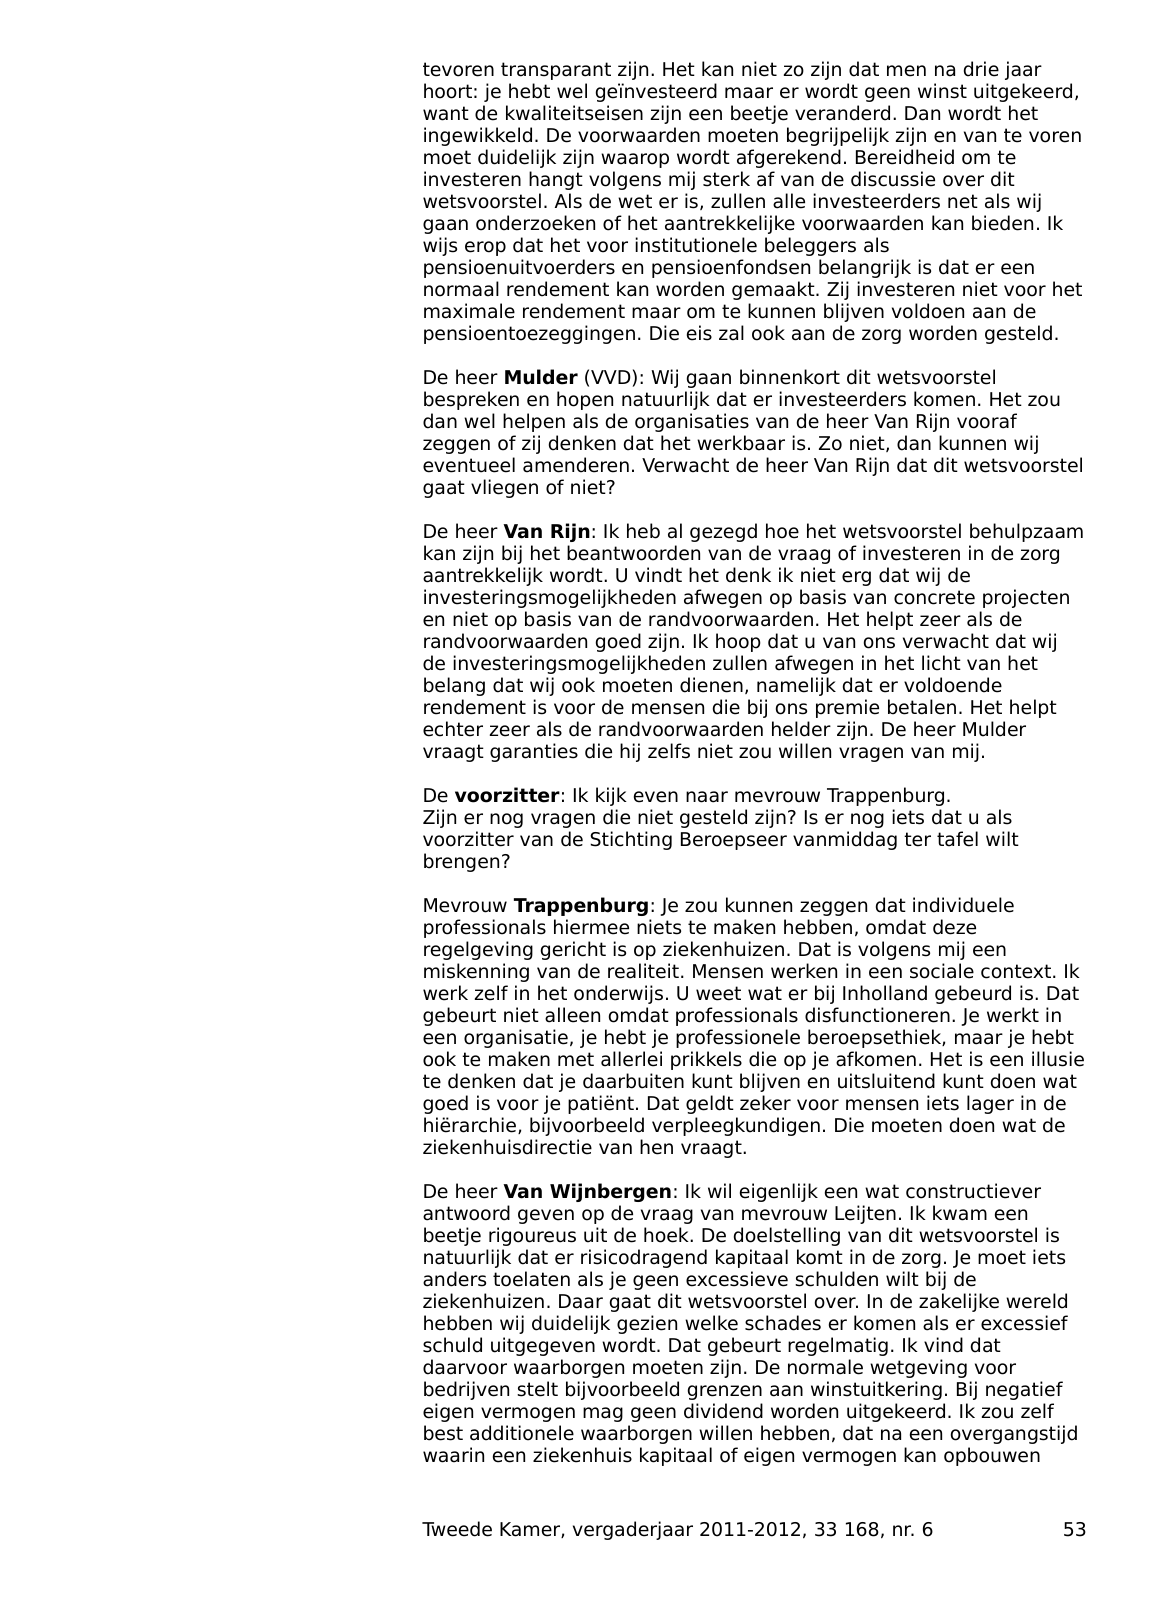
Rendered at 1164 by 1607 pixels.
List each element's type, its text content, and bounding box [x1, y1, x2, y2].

text De voorzitter: Ik kijk even naar mevrouw Trappenburg. [422, 785, 1087, 807]
text De heer Van Rijn: Ik heb al gezegd hoe het wetsvoorstel behulpzaam kan zijn bij het beantwoorden van de vraag of investeren in de zorg aantrekkelijk wordt. U vindt het denk ik niet erg dat wij de investeringsmogelijkheden afwegen op basis van concrete projecten en niet op basis van de randvoorwaarden. Het helpt zeer als de randvoorwaarden goed zijn. Ik hoop dat u van ons verwacht dat wij de investeringsmogelijkheden zullen afwegen in het licht van het belang dat wij ook moeten dienen, namelijk dat er voldoende rendement is voor de mensen die bij ons premie betalen. Het helpt echter zeer als de randvoorwaarden helder zijn. De heer Mulder vraagt garanties die hij zelfs niet zou willen vragen van mij. [422, 521, 1087, 763]
text De heer Mulder (VVD): Wij gaan binnenkort dit wetsvoorstel bespreken en hopen natuurlijk dat er investeerders komen. Het zou dan wel helpen als de organisaties van de heer Van Rijn vooraf zeggen of zij denken dat het werkbaar is. Zo niet, dan kunnen wij eventueel amenderen. Verwacht de heer Van Rijn dat dit wetsvoorstel gaat vliegen of niet? [422, 367, 1087, 499]
text De heer Van Wijnbergen: Ik wil eigenlijk een wat constructiever antwoord geven op de vraag van mevrouw Leijten. Ik kwam een beetje rigoureus uit de hoek. De doelstelling van dit wetsvoorstel is natuurlijk dat er risicodragend kapitaal komt in de zorg. Je moet iets anders toelaten als je geen excessieve schulden wilt bij de ziekenhuizen. Daar gaat dit wetsvoorstel over. In de zakelijke wereld hebben wij duidelijk gezien welke schades er komen als er excessief schuld uitgegeven wordt. Dat gebeurt regelmatig. Ik vind dat daarvoor waarborgen moeten zijn. De normale wetgeving voor bedrijven stelt bijvoorbeeld grenzen aan winstuitkering. Bij negatief eigen vermogen mag geen dividend worden uitgekeerd. Ik zou zelf best additionele waarborgen willen hebben, dat na een overgangstijd waarin een ziekenhuis kapitaal of eigen vermogen kan opbouwen [422, 1181, 1087, 1467]
text Zijn er nog vragen die niet gesteld zijn? Is er nog iets dat u als voorzitter van de Stichting Beroepseer vanmiddag ter tafel wilt brengen? [422, 807, 1087, 873]
text Mevrouw Trappenburg: Je zou kunnen zeggen dat individuele professionals hiermee niets te maken hebben, omdat deze regelgeving gericht is op ziekenhuizen. Dat is volgens mij een miskenning van de realiteit. Mensen werken in een sociale context. Ik werk zelf in het onderwijs. U weet wat er bij Inholland gebeurd is. Dat gebeurt niet alleen omdat professionals disfunctioneren. Je werkt in een organisatie, je hebt je professionele beroepsethiek, maar je hebt ook te maken met allerlei prikkels die op je afkomen. Het is een illusie te denken dat je daarbuiten kunt blijven en uitsluitend kunt doen wat goed is voor je patiënt. Dat geldt zeker voor mensen iets lager in de hiërarchie, bijvoorbeeld verpleegkundigen. Die moeten doen wat de ziekenhuisdirectie van hen vraagt. [422, 895, 1087, 1159]
text tevoren transparant zijn. Het kan niet zo zijn dat men na drie jaar hoort: je hebt wel geïnvesteerd maar er wordt geen winst uitgekeerd, want de kwaliteitseisen zijn een beetje veranderd. Dan wordt het ingewikkeld. De voorwaarden moeten begrijpelijk zijn en van te voren moet duidelijk zijn waarop wordt afgerekend. Bereidheid om te investeren hangt volgens mij sterk af van de discussie over dit wetsvoorstel. Als de wet er is, zullen alle investeerders net als wij gaan onderzoeken of het aantrekkelijke voorwaarden kan bieden. Ik wijs erop dat het voor institutionele beleggers als pensioenuitvoerders en pensioenfondsen belangrijk is dat er een normaal rendement kan worden gemaakt. Zij investeren niet voor het maximale rendement maar om te kunnen blijven voldoen aan de pensioentoezeggingen. Die eis zal ook aan de zorg worden gesteld. [422, 59, 1087, 345]
